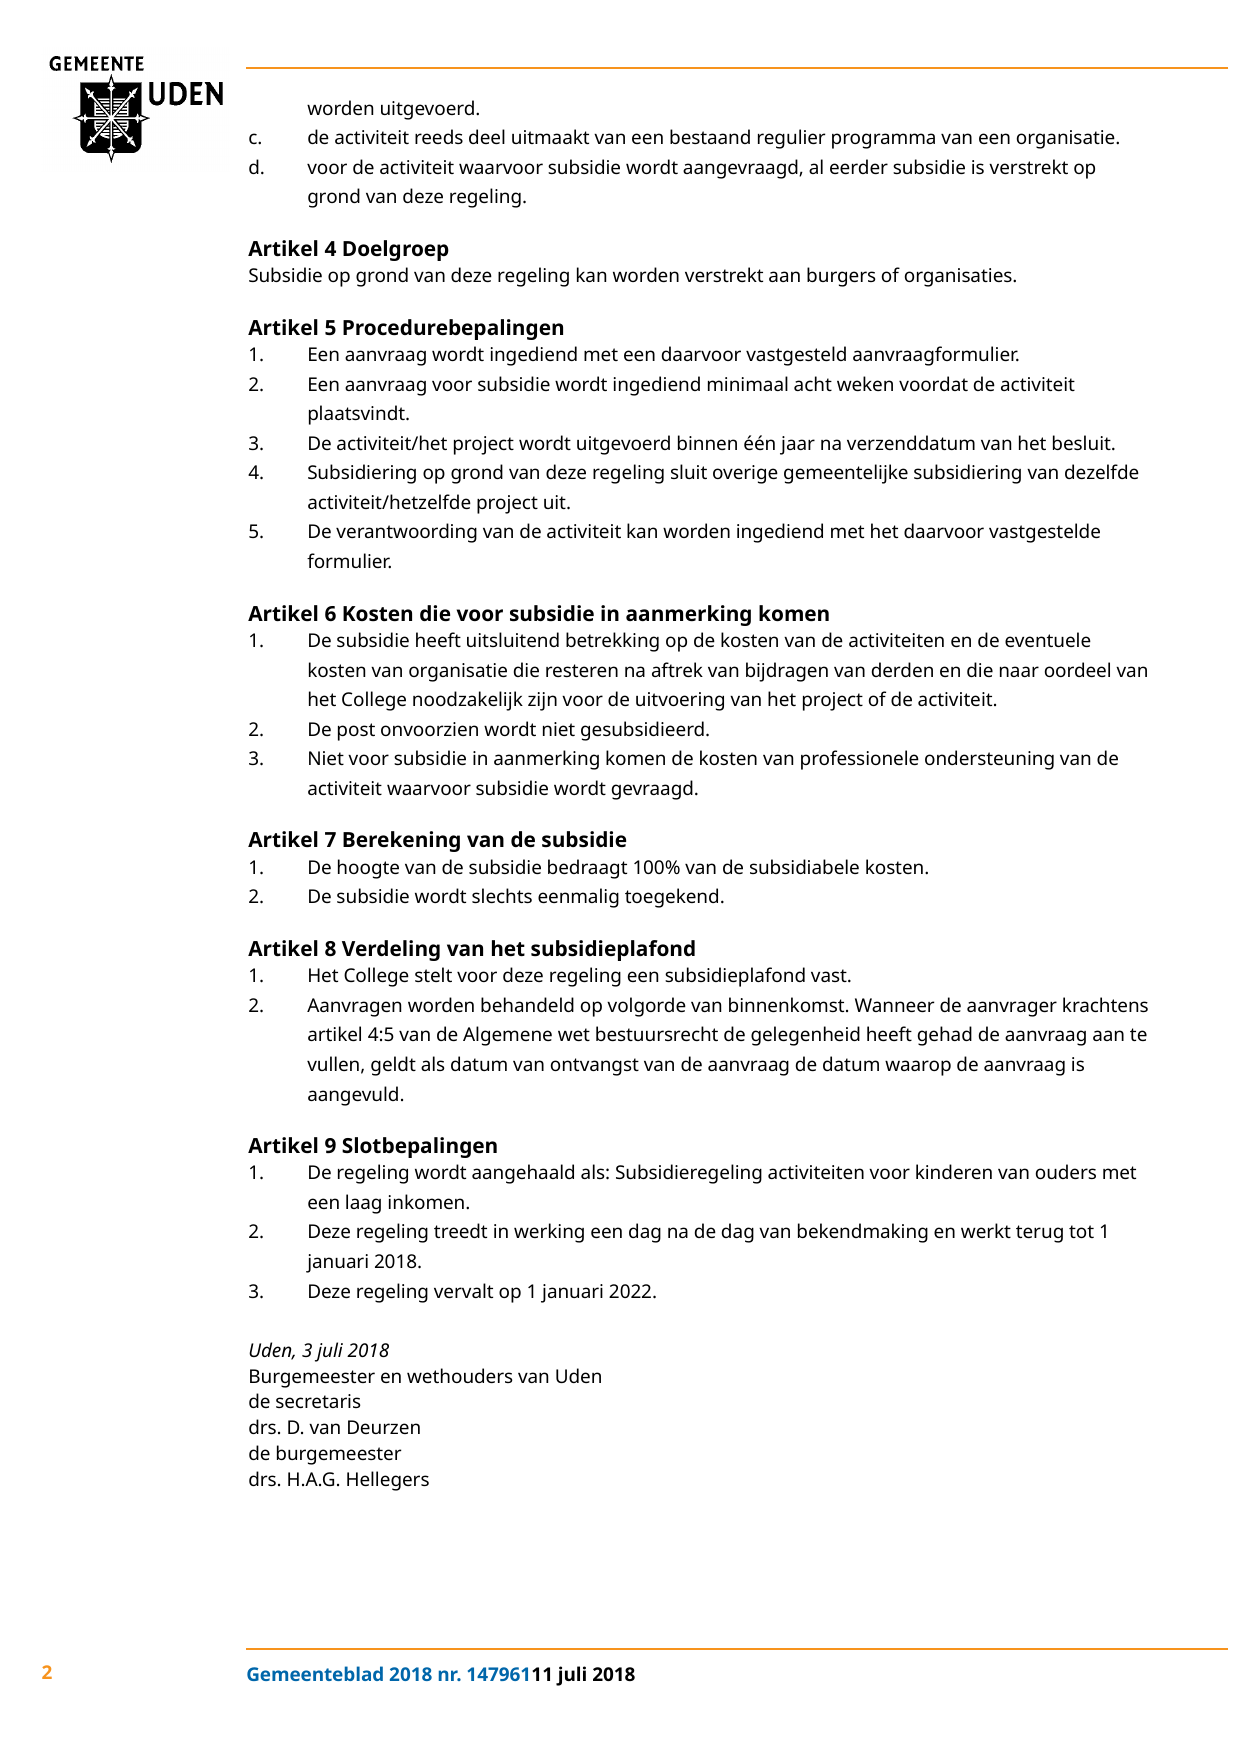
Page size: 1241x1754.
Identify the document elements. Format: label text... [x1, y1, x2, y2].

list Subsidiering op grond van deze regeling sluit overige gemeentelijke subsidiering van dezelfde activiteit/hetzelfde project uit. [248, 459, 1152, 515]
text Burgemeester en wethouders van Uden [248, 1363, 1152, 1388]
text Artikel 7 Berekening van de subsidie [248, 826, 1152, 854]
text de burgemeester [248, 1440, 1152, 1466]
list De activiteit/het project wordt uitgevoerd binnen één jaar na verzenddatum van het besluit. [248, 430, 1152, 456]
text de secretaris [248, 1388, 1152, 1414]
picture [41, 47, 231, 172]
list Deze regeling treedt in werking een dag na de dag van bekendmaking en werkt terug tot 1 januari 2018. [248, 1219, 1152, 1274]
text Artikel 4 Doelgroep [248, 234, 1152, 262]
list Een aanvraag voor subsidie wordt ingediend minimaal acht weken voordat de activiteit plaatsvindt. [248, 371, 1152, 426]
list voor de activiteit waarvoor subsidie wordt aangevraagd, al eerder subsidie is verstrekt op grond van deze regeling. [248, 154, 1152, 209]
list Aanvragen worden behandeld op volgorde van binnenkomst. Wanneer de aanvrager krachtens artikel 4:5 van de Algemene wet bestuursrecht de gelegenheid heeft gehad de aanvraag aan te vullen, geldt als datum van ontvangst van de aanvraag de datum waarop de aanvraag is aangevuld. [248, 992, 1152, 1106]
text Artikel 5 Procedurebepalingen [248, 313, 1152, 341]
list De verantwoording van de activiteit kan worden ingediend met het daarvoor vastgestelde formulier. [248, 519, 1152, 574]
list Niet voor subsidie in aanmerking komen de kosten van professionele ondersteuning van de activiteit waarvoor subsidie wordt gevraagd. [248, 746, 1152, 801]
list de activiteit reeds deel uitmaakt van een bestaand regulier programma van een organisatie. [248, 124, 1152, 150]
list De subsidie wordt slechts eenmalig toegekend. [248, 883, 1152, 909]
list De post onvoorzien wordt niet gesubsidieerd. [248, 716, 1152, 742]
list De subsidie heeft uitsluitend betrekking op de kosten van de activiteiten en de eventuele kosten van organisatie die resteren na aftrek van bijdragen van derden en die naar oordeel van het College noodzakelijk zijn voor de uitvoering van het project of de activiteit. [248, 627, 1152, 712]
list Een aanvraag wordt ingediend met een daarvoor vastgesteld aanvraagformulier. [248, 341, 1152, 367]
text Subsidie op grond van deze regeling kan worden verstrekt aan burgers of organisaties. [248, 262, 1152, 288]
list De regeling wordt aangehaald als: Subsidieregeling activiteiten voor kinderen van ouders met een laag inkomen. [248, 1159, 1152, 1215]
list worden uitgevoerd. [248, 95, 1152, 121]
list Het College stelt voor deze regeling een subsidieplafond vast. [248, 962, 1152, 988]
text Artikel 8 Verdeling van het subsidieplafond [248, 934, 1152, 962]
text drs. H.A.G. Hellegers [248, 1466, 1152, 1491]
text drs. D. van Deurzen [248, 1414, 1152, 1440]
text Artikel 6 Kosten die voor subsidie in aanmerking komen [248, 599, 1152, 627]
text Uden, 3 juli 2018 [248, 1337, 1152, 1363]
list De hoogte van de subsidie bedraagt 100% van de subsidiabele kosten. [248, 854, 1152, 880]
text Artikel 9 Slotbepalingen [248, 1131, 1152, 1159]
list Deze regeling vervalt op 1 januari 2022. [248, 1278, 1152, 1304]
